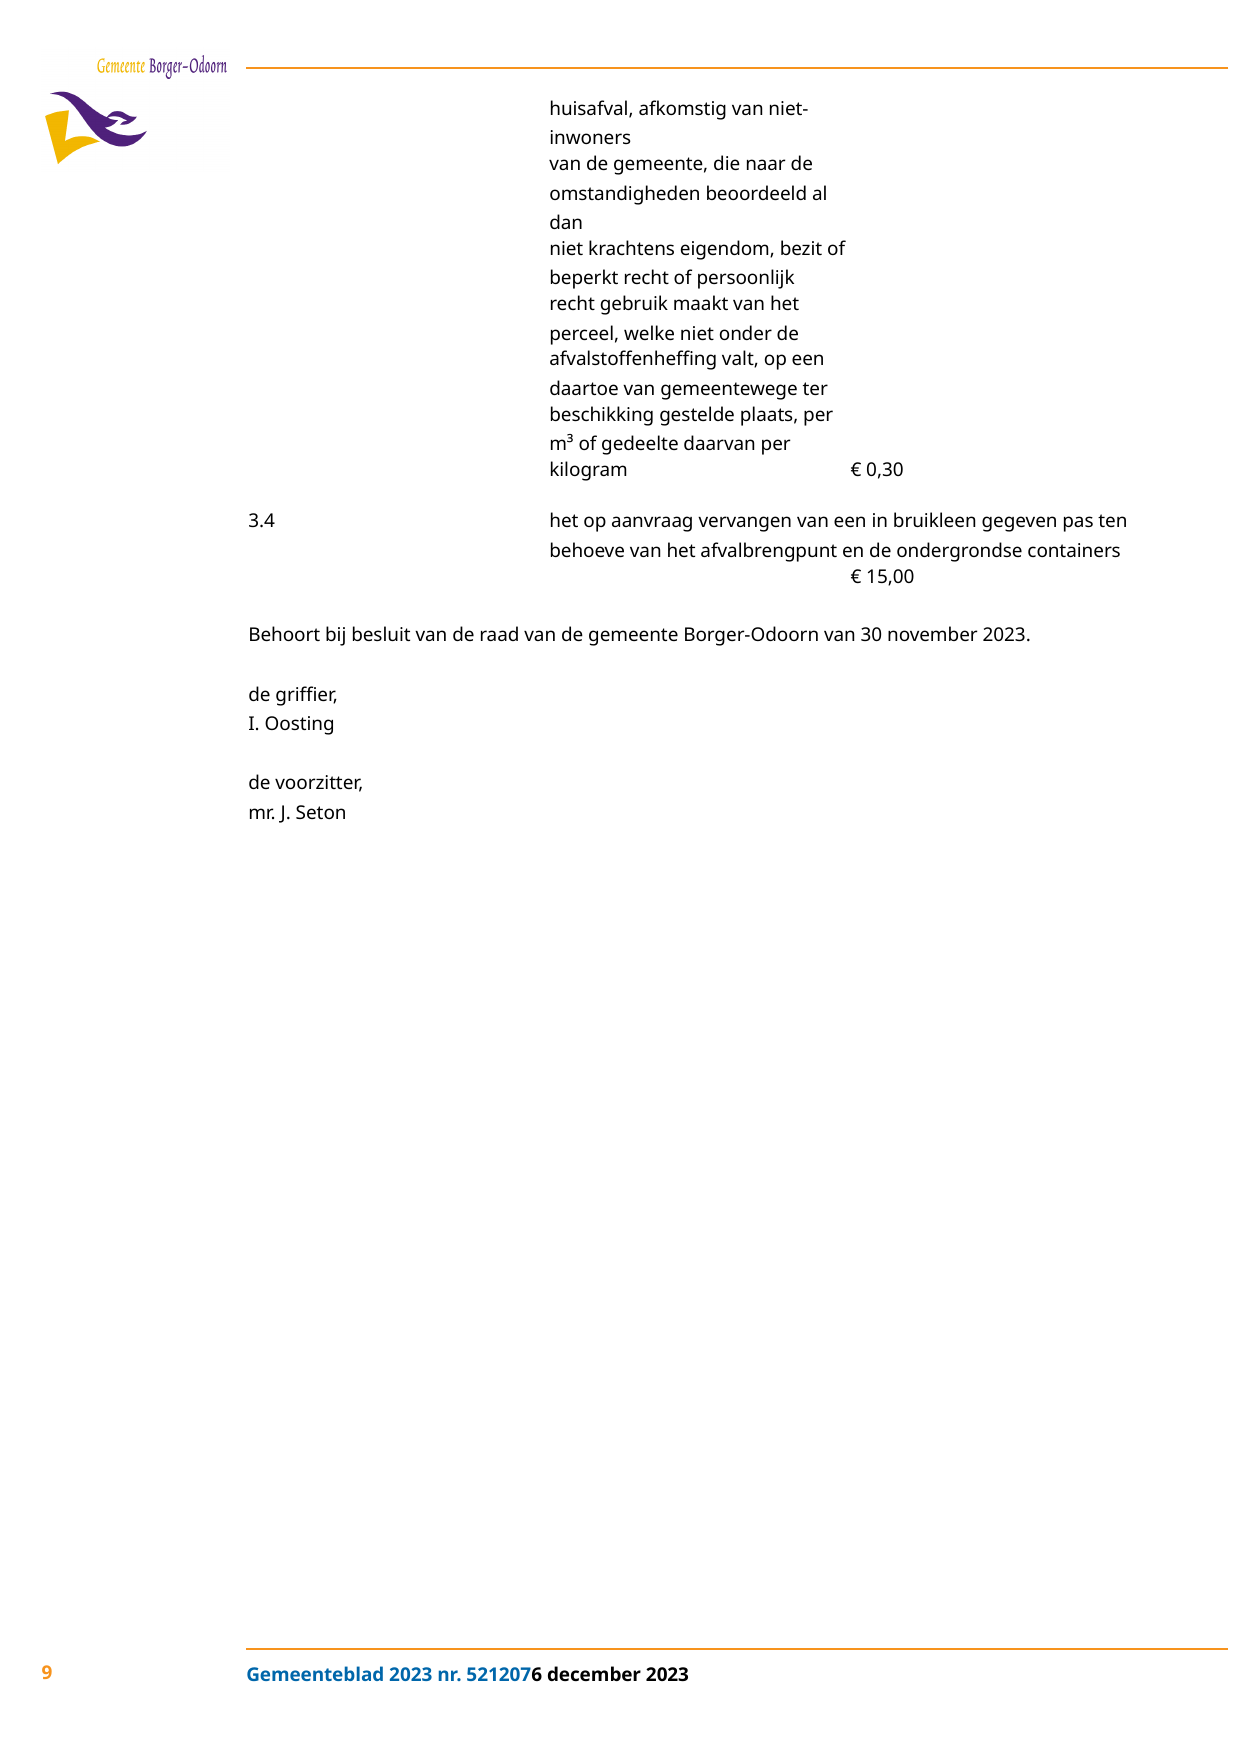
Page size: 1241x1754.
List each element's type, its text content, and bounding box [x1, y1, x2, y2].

table_cell [850, 482, 1152, 508]
table_cell [248, 290, 549, 346]
text de griffier, [248, 681, 1152, 706]
table_cell huisafval, afkomstig van niet-inwoners [549, 95, 850, 150]
table_cell [248, 95, 549, 150]
table_cell afvalstoffenheffing valt, op een daartoe van gemeentewege ter [549, 346, 850, 401]
table_cell [248, 150, 549, 235]
table_cell [850, 95, 1152, 150]
text I. Oosting [248, 710, 1152, 736]
table_cell recht gebruik maakt van het perceel, welke niet onder de [549, 290, 850, 346]
table_cell [248, 401, 549, 456]
table_cell [549, 482, 850, 508]
picture [41, 47, 231, 172]
table_cell [850, 290, 1152, 346]
table_cell kilogram [549, 456, 850, 482]
text Behoort bij besluit van de raad van de gemeente Borger-Odoorn van 30 november 2023. [248, 622, 1152, 647]
table_cell € 15,00 [850, 563, 1152, 589]
text de voorzitter, [248, 769, 1152, 795]
table_cell [248, 563, 549, 589]
table_cell [850, 346, 1152, 401]
table_cell [850, 150, 1152, 235]
table_cell [850, 235, 1152, 290]
table_cell [850, 401, 1152, 456]
table_cell het op aanvraag vervangen van een in bruikleen gegeven pas ten behoeve van het afvalbrengpunt en de ondergrondse containers [549, 508, 1152, 563]
table_cell [549, 563, 850, 589]
table_cell [248, 482, 549, 508]
table_cell [248, 346, 549, 401]
table_cell niet krachtens eigendom, bezit of beperkt recht of persoonlijk [549, 235, 850, 290]
text mr. J. Seton [248, 799, 1152, 825]
table_cell beschikking gestelde plaats, per m³ of gedeelte daarvan per [549, 401, 850, 456]
table_cell € 0,30 [850, 456, 1152, 482]
table_cell van de gemeente, die naar de omstandigheden beoordeeld al dan [549, 150, 850, 235]
table_cell [248, 456, 549, 482]
table_cell [248, 235, 549, 290]
table_cell 3.4 [248, 508, 549, 563]
